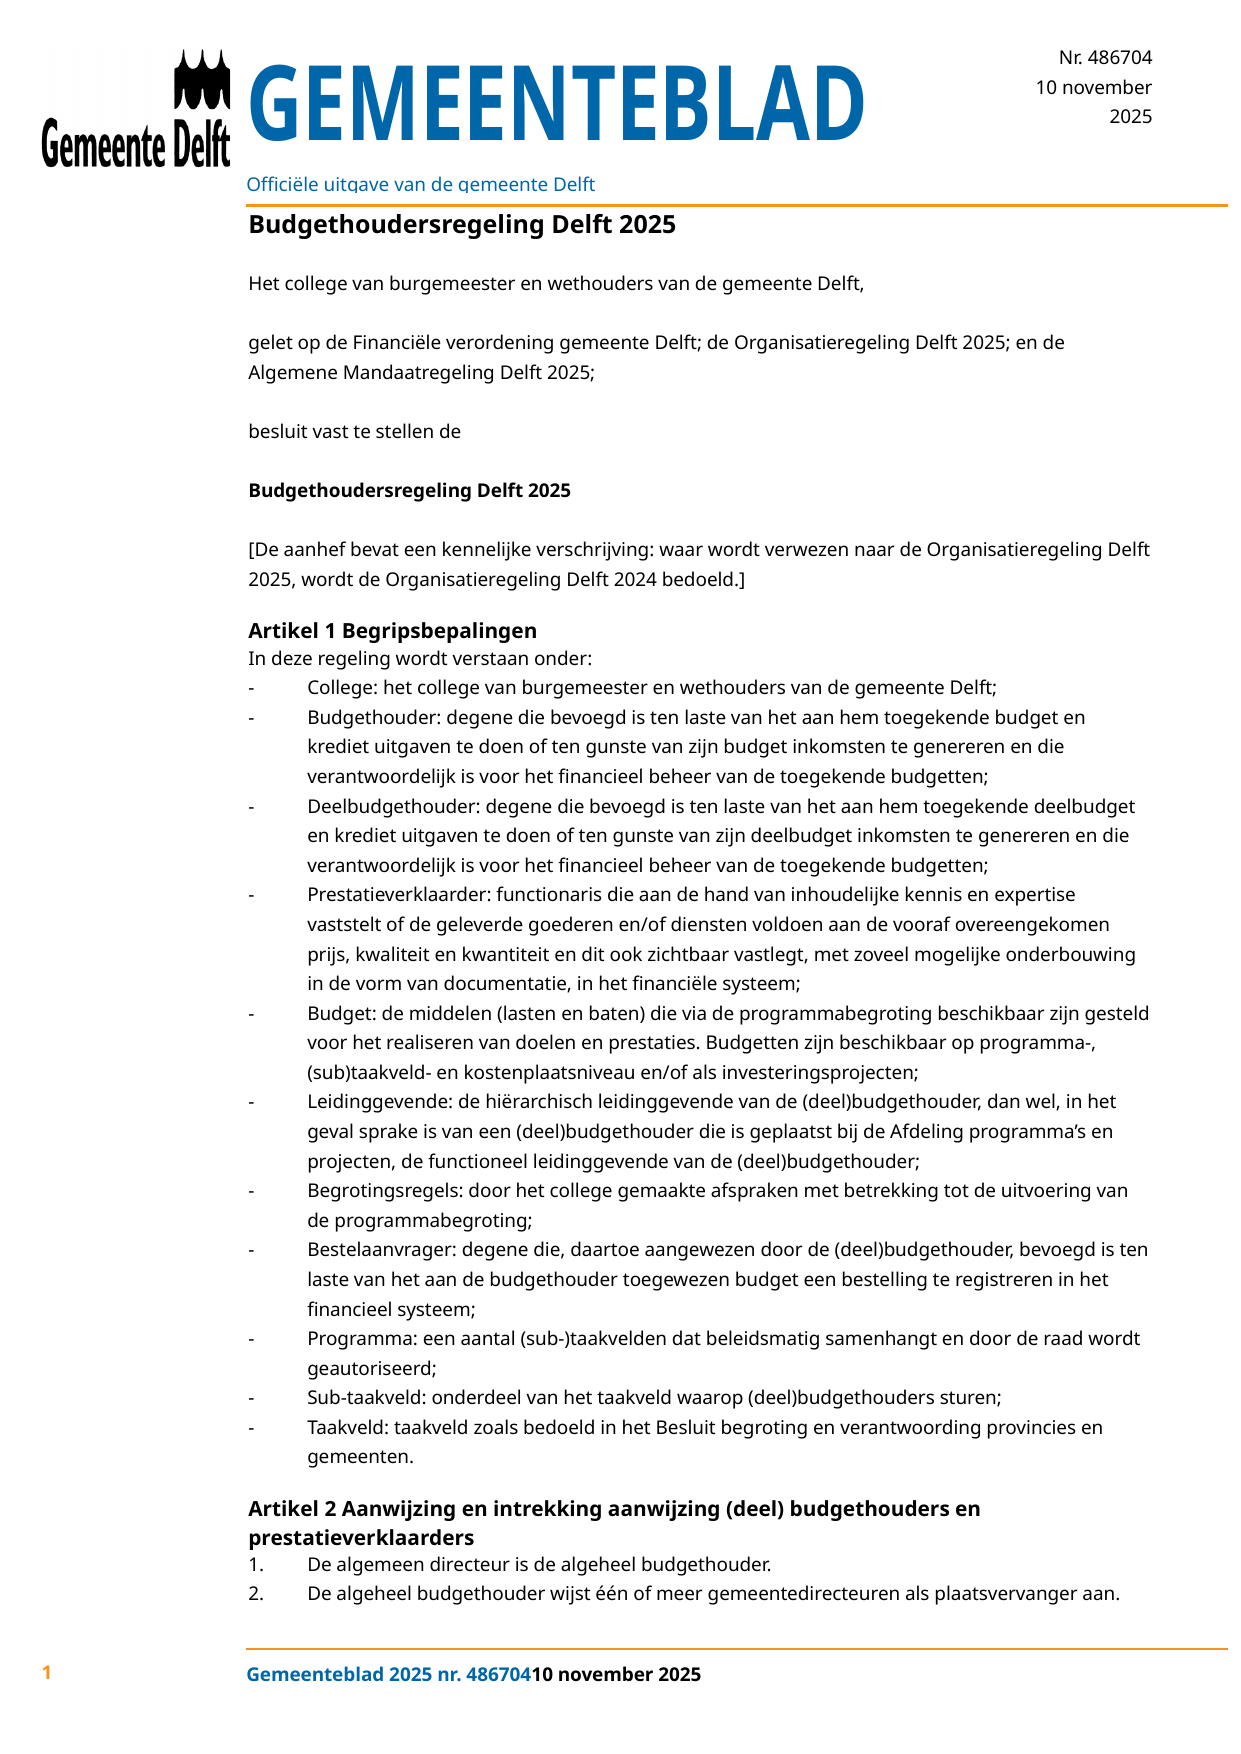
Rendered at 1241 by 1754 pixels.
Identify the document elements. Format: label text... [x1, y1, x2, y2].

list Budgethouder: degene die bevoegd is ten laste van het aan hem toegekende budget en krediet uitgaven te doen of ten gunste van zijn budget inkomsten te genereren en die verantwoordelijk is voor het financieel beheer van de toegekende budgetten; [248, 704, 1152, 789]
list Budget: de middelen (lasten en baten) die via de programmabegroting beschikbaar zijn gesteld voor het realiseren van doelen en prestaties. Budgetten zijn beschikbaar op programma-, (sub)taakveld- en kostenplaatsniveau en/of als investeringsprojecten; [248, 1000, 1152, 1085]
list De algeheel budgethouder wijst één of meer gemeentedirecteuren als plaatsvervanger aan. [248, 1581, 1152, 1606]
text gelet op de Financiële verordening gemeente Delft; de Organisatieregeling Delft 2025; en de Algemene Mandaatregeling Delft 2025; [248, 329, 1152, 385]
text Budgethoudersregeling Delft 2025 [248, 477, 1152, 503]
list Bestelaanvrager: degene die, daartoe aangewezen door de (deel)budgethouder, bevoegd is ten laste van het aan de budgethouder toegewezen budget een bestelling te registreren in het financieel systeem; [248, 1237, 1152, 1322]
text besluit vast te stellen de [248, 418, 1152, 444]
list Prestatieverklaarder: functionaris die aan de hand van inhoudelijke kennis en expertise vaststelt of de geleverde goederen en/of diensten voldoen aan de vooraf overeengekomen prijs, kwaliteit en kwantiteit en dit ook zichtbaar vastlegt, met zoveel mogelijke onderbouwing in de vorm van documentatie, in het financiële systeem; [248, 882, 1152, 996]
text Budgethoudersregeling Delft 2025 [248, 207, 1152, 241]
text Artikel 1 Begripsbepalingen [248, 617, 1152, 645]
list College: het college van burgemeester en wethouders van de gemeente Delft; [248, 674, 1152, 700]
list Programma: een aantal (sub-)taakvelden dat beleidsmatig samenhangt en door de raad wordt geautoriseerd; [248, 1325, 1152, 1381]
list Leidinggevende: de hiërarchisch leidinggevende van de (deel)budgethouder, dan wel, in het geval sprake is van een (deel)budgethouder die is geplaatst bij de Afdeling programma’s en projecten, de functioneel leidinggevende van de (deel)budgethouder; [248, 1089, 1152, 1174]
text [De aanhef bevat een kennelijke verschrijving: waar wordt verwezen naar de Organisatieregeling Delft 2025, wordt de Organisatieregeling Delft 2024 bedoeld.] [248, 537, 1152, 592]
text Artikel 2 Aanwijzing en intrekking aanwijzing (deel) budgethouders en prestatieverklaarders [248, 1494, 1152, 1551]
list Begrotingsregels: door het college gemaakte afspraken met betrekking tot de uitvoering van de programmabegroting; [248, 1177, 1152, 1233]
text In deze regeling wordt verstaan onder: [248, 645, 1152, 671]
picture [41, 47, 231, 172]
list Sub-taakveld: onderdeel van het taakveld waarop (deel)budgethouders sturen; [248, 1384, 1152, 1410]
text Het college van burgemeester en wethouders van de gemeente Delft, [248, 270, 1152, 296]
list Taakveld: taakveld zoals bedoeld in het Besluit begroting en verantwoording provincies en gemeenten. [248, 1414, 1152, 1469]
list Deelbudgethouder: degene die bevoegd is ten laste van het aan hem toegekende deelbudget en krediet uitgaven te doen of ten gunste van zijn deelbudget inkomsten te genereren en die verantwoordelijk is voor het financieel beheer van de toegekende budgetten; [248, 793, 1152, 878]
list De algemeen directeur is de algeheel budgethouder. [248, 1551, 1152, 1577]
